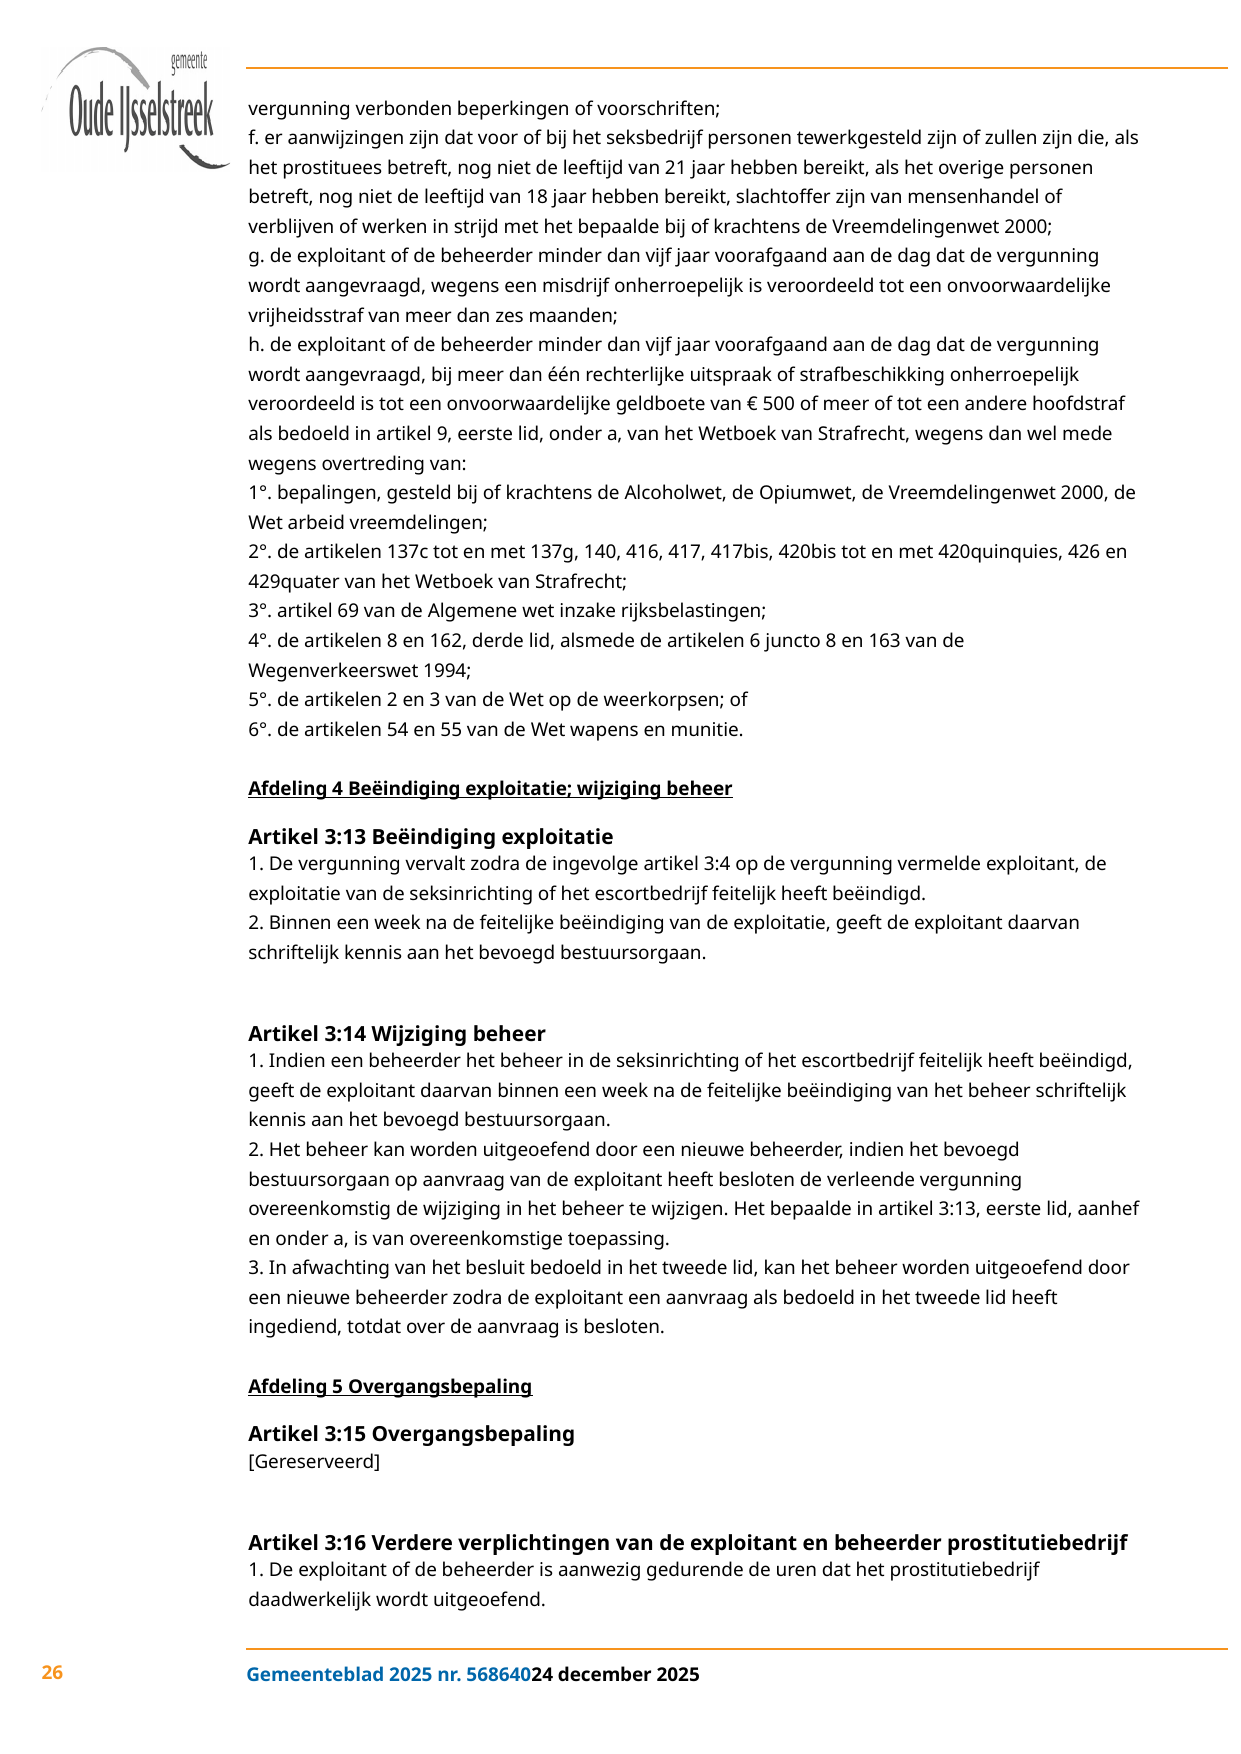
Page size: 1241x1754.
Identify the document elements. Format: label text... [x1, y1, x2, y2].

text 2. Het beheer kan worden uitgeoefend door een nieuwe beheerder, indien het bevoegd bestuursorgaan op aanvraag van de exploitant heeft besloten de verleende vergunning overeenkomstig de wijziging in het beheer te wijzigen. Het bepaalde in artikel 3:13, eerste lid, aanhef en onder a, is van overeenkomstige toepassing. [248, 1136, 1152, 1251]
text 1. De exploitant of de beheerder is aanwezig gedurende de uren dat het prostitutiebedrijf daadwerkelijk wordt uitgeoefend. [248, 1556, 1152, 1612]
text Wegenverkeerswet 1994; [248, 657, 1152, 683]
text Artikel 3:16 Verdere verplichtingen van de exploitant en beheerder prostitutiebedrijf [248, 1528, 1152, 1556]
text Artikel 3:15 Overgangsbepaling [248, 1419, 1152, 1448]
text h. de exploitant of de beheerder minder dan vijf jaar voorafgaand aan de dag dat de vergunning wordt aangevraagd, bij meer dan één rechterlijke uitspraak of strafbeschikking onherroepelijk veroordeeld is tot een onvoorwaardelijke geldboete van € 500 of meer of tot een andere hoofdstraf als bedoeld in artikel 9, eerste lid, onder a, van het Wetboek van Strafrecht, wegens dan wel mede wegens overtreding van: [248, 331, 1152, 476]
text 2. Binnen een week na de feitelijke beëindiging van de exploitatie, geeft de exploitant daarvan schriftelijk kennis aan het bevoegd bestuursorgaan. [248, 909, 1152, 965]
text f. er aanwijzingen zijn dat voor of bij het seksbedrijf personen tewerkgesteld zijn of zullen zijn die, als het prostituees betreft, nog niet de leeftijd van 21 jaar hebben bereikt, als het overige personen betreft, nog niet de leeftijd van 18 jaar hebben bereikt, slachtoffer zijn van mensenhandel of verblijven of werken in strijd met het bepaalde bij of krachtens de Vreemdelingenwet 2000; [248, 124, 1152, 239]
picture [41, 47, 231, 172]
text Afdeling 4 Beëindiging exploitatie; wijziging beheer [248, 775, 1152, 801]
text 3. In afwachting van het besluit bedoeld in het tweede lid, kan het beheer worden uitgeoefend door een nieuwe beheerder zodra de exploitant een aanvraag als bedoeld in het tweede lid heeft ingediend, totdat over de aanvraag is besloten. [248, 1254, 1152, 1339]
text 1. Indien een beheerder het beheer in de seksinrichting of het escortbedrijf feitelijk heeft beëindigd, geeft de exploitant daarvan binnen een week na de feitelijke beëindiging van het beheer schriftelijk kennis aan het bevoegd bestuursorgaan. [248, 1047, 1152, 1132]
text 2°. de artikelen 137c tot en met 137g, 140, 416, 417, 417bis, 420bis tot en met 420quinquies, 426 en 429quater van het Wetboek van Strafrecht; [248, 538, 1152, 594]
text g. de exploitant of de beheerder minder dan vijf jaar voorafgaand aan de dag dat de vergunning wordt aangevraagd, wegens een misdrijf onherroepelijk is veroordeeld tot een onvoorwaardelijke vrijheidsstraf van meer dan zes maanden; [248, 243, 1152, 328]
text 6°. de artikelen 54 en 55 van de Wet wapens en munitie. [248, 716, 1152, 742]
text Artikel 3:14 Wijziging beheer [248, 1019, 1152, 1047]
text 5°. de artikelen 2 en 3 van de Wet op de weerkorpsen; of [248, 686, 1152, 712]
text 1. De vergunning vervalt zodra de ingevolge artikel 3:4 op de vergunning vermelde exploitant, de exploitatie van de seksinrichting of het escortbedrijf feitelijk heeft beëindigd. [248, 850, 1152, 906]
text vergunning verbonden beperkingen of voorschriften; [248, 95, 1152, 121]
text [Gereserveerd] [248, 1448, 1152, 1473]
text 1°. bepalingen, gesteld bij of krachtens de Alcoholwet, de Opiumwet, de Vreemdelingenwet 2000, de Wet arbeid vreemdelingen; [248, 479, 1152, 535]
text Artikel 3:13 Beëindiging exploitatie [248, 822, 1152, 850]
text 3°. artikel 69 van de Algemene wet inzake rijksbelastingen; [248, 598, 1152, 623]
text Afdeling 5 Overgangsbepaling [248, 1373, 1152, 1398]
text 4°. de artikelen 8 en 162, derde lid, alsmede de artikelen 6 juncto 8 en 163 van de [248, 627, 1152, 653]
